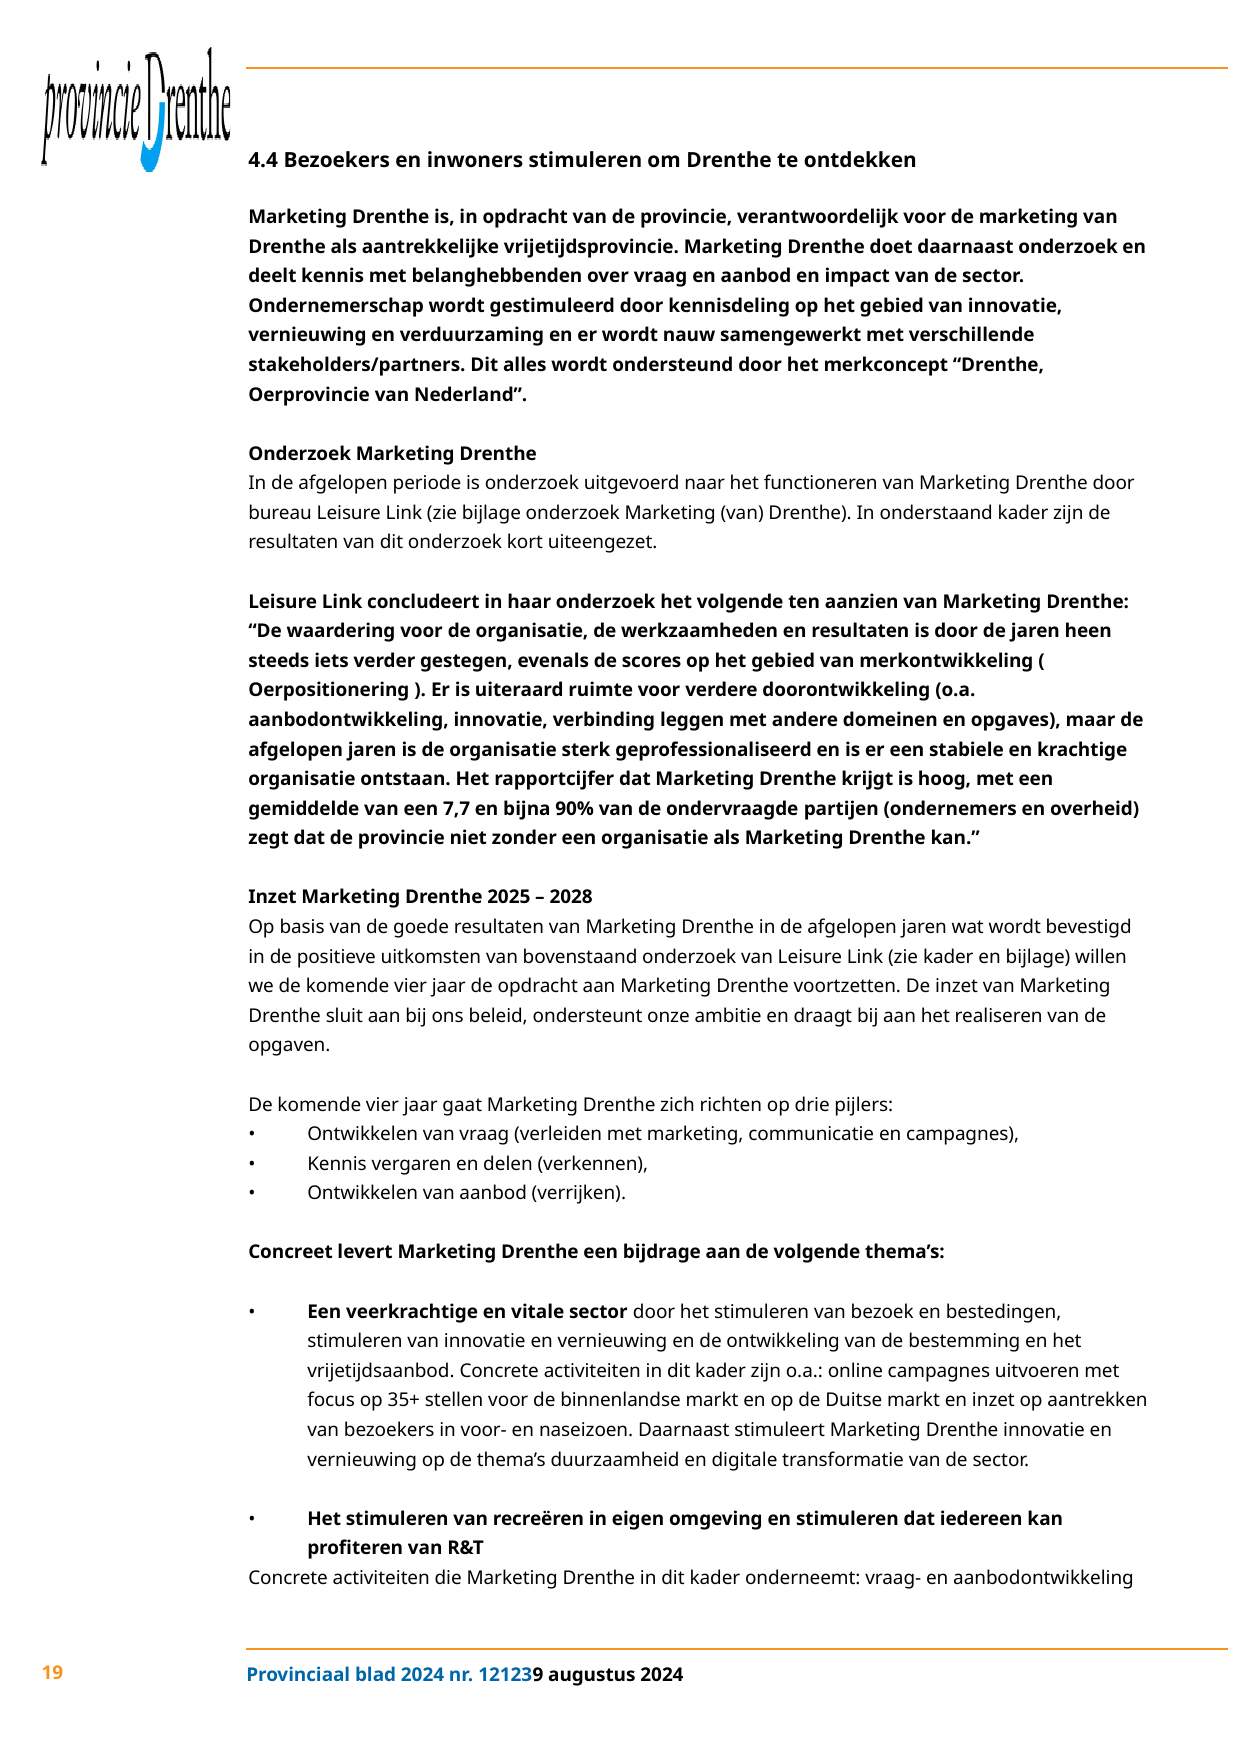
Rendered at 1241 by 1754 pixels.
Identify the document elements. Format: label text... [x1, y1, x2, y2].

list Een veerkrachtige en vitale sector door het stimuleren van bezoek en bestedingen, stimuleren van innovatie en vernieuwing en de ontwikkeling van de bestemming en het vrijetijdsaanbod. Concrete activiteiten in dit kader zijn o.a.: online campagnes uitvoeren met focus op 35+ stellen voor de binnenlandse markt en op de Duitse markt en inzet op aantrekken van bezoekers in voor- en naseizoen. Daarnaast stimuleert Marketing Drenthe innovatie en vernieuwing op de thema’s duurzaamheid en digitale transformatie van de sector. [248, 1298, 1152, 1471]
list Kennis vergaren en delen (verkennen), [248, 1150, 1152, 1176]
text Onderzoek Marketing Drenthe [248, 440, 1152, 466]
text Leisure Link concludeert in haar onderzoek het volgende ten aanzien van Marketing Drenthe: “De waardering voor de organisatie, de werkzaamheden en resultaten is door de jaren heen steeds iets verder gestegen, evenals de scores op het gebied van merkontwikkeling ( Oerpositionering ). Er is uiteraard ruimte voor verdere doorontwikkeling (o.a. aanbodontwikkeling, innovatie, verbinding leggen met andere domeinen en opgaves), maar de afgelopen jaren is de organisatie sterk geprofessionaliseerd en is er een stabiele en krachtige organisatie ontstaan. Het rapportcijfer dat Marketing Drenthe krijgt is hoog, met een gemiddelde van een 7,7 en bijna 90% van de ondervraagde partijen (ondernemers en overheid) zegt dat de provincie niet zonder een organisatie als Marketing Drenthe kan.” [248, 588, 1152, 850]
picture [41, 47, 231, 172]
text 4.4 Bezoekers en inwoners stimuleren om Drenthe te ontdekken [248, 145, 1152, 174]
text Concrete activiteiten die Marketing Drenthe in dit kader onderneemt: vraag- en aanbodontwikkeling [248, 1564, 1152, 1590]
list Ontwikkelen van aanbod (verrijken). [248, 1179, 1152, 1205]
text Op basis van de goede resultaten van Marketing Drenthe in de afgelopen jaren wat wordt bevestigd in de positieve uitkomsten van bovenstaand onderzoek van Leisure Link (zie kader en bijlage) willen we de komende vier jaar de opdracht aan Marketing Drenthe voortzetten. De inzet van Marketing Drenthe sluit aan bij ons beleid, ondersteunt onze ambitie en draagt bij aan het realiseren van de opgaven. [248, 913, 1152, 1057]
list Het stimuleren van recreëren in eigen omgeving en stimuleren dat iedereen kan profiteren van R&T [248, 1505, 1152, 1560]
text De komende vier jaar gaat Marketing Drenthe zich richten op drie pijlers: [248, 1091, 1152, 1116]
text Concreet levert Marketing Drenthe een bijdrage aan de volgende thema’s: [248, 1239, 1152, 1264]
list Ontwikkelen van vraag (verleiden met marketing, communicatie en campagnes), [248, 1120, 1152, 1146]
text Marketing Drenthe is, in opdracht van de provincie, verantwoordelijk voor de marketing van Drenthe als aantrekkelijke vrijetijdsprovincie. Marketing Drenthe doet daarnaast onderzoek en deelt kennis met belanghebbenden over vraag en aanbod en impact van de sector. Ondernemerschap wordt gestimuleerd door kennisdeling op het gebied van innovatie, vernieuwing en verduurzaming en er wordt nauw samengewerkt met verschillende stakeholders/partners. Dit alles wordt ondersteund door het merkconcept “Drenthe, Oerprovincie van Nederland”. [248, 203, 1152, 406]
text Inzet Marketing Drenthe 2025 – 2028 [248, 884, 1152, 909]
text In de afgelopen periode is onderzoek uitgevoerd naar het functioneren van Marketing Drenthe door bureau Leisure Link (zie bijlage onderzoek Marketing (van) Drenthe). In onderstaand kader zijn de resultaten van dit onderzoek kort uiteengezet. [248, 469, 1152, 554]
